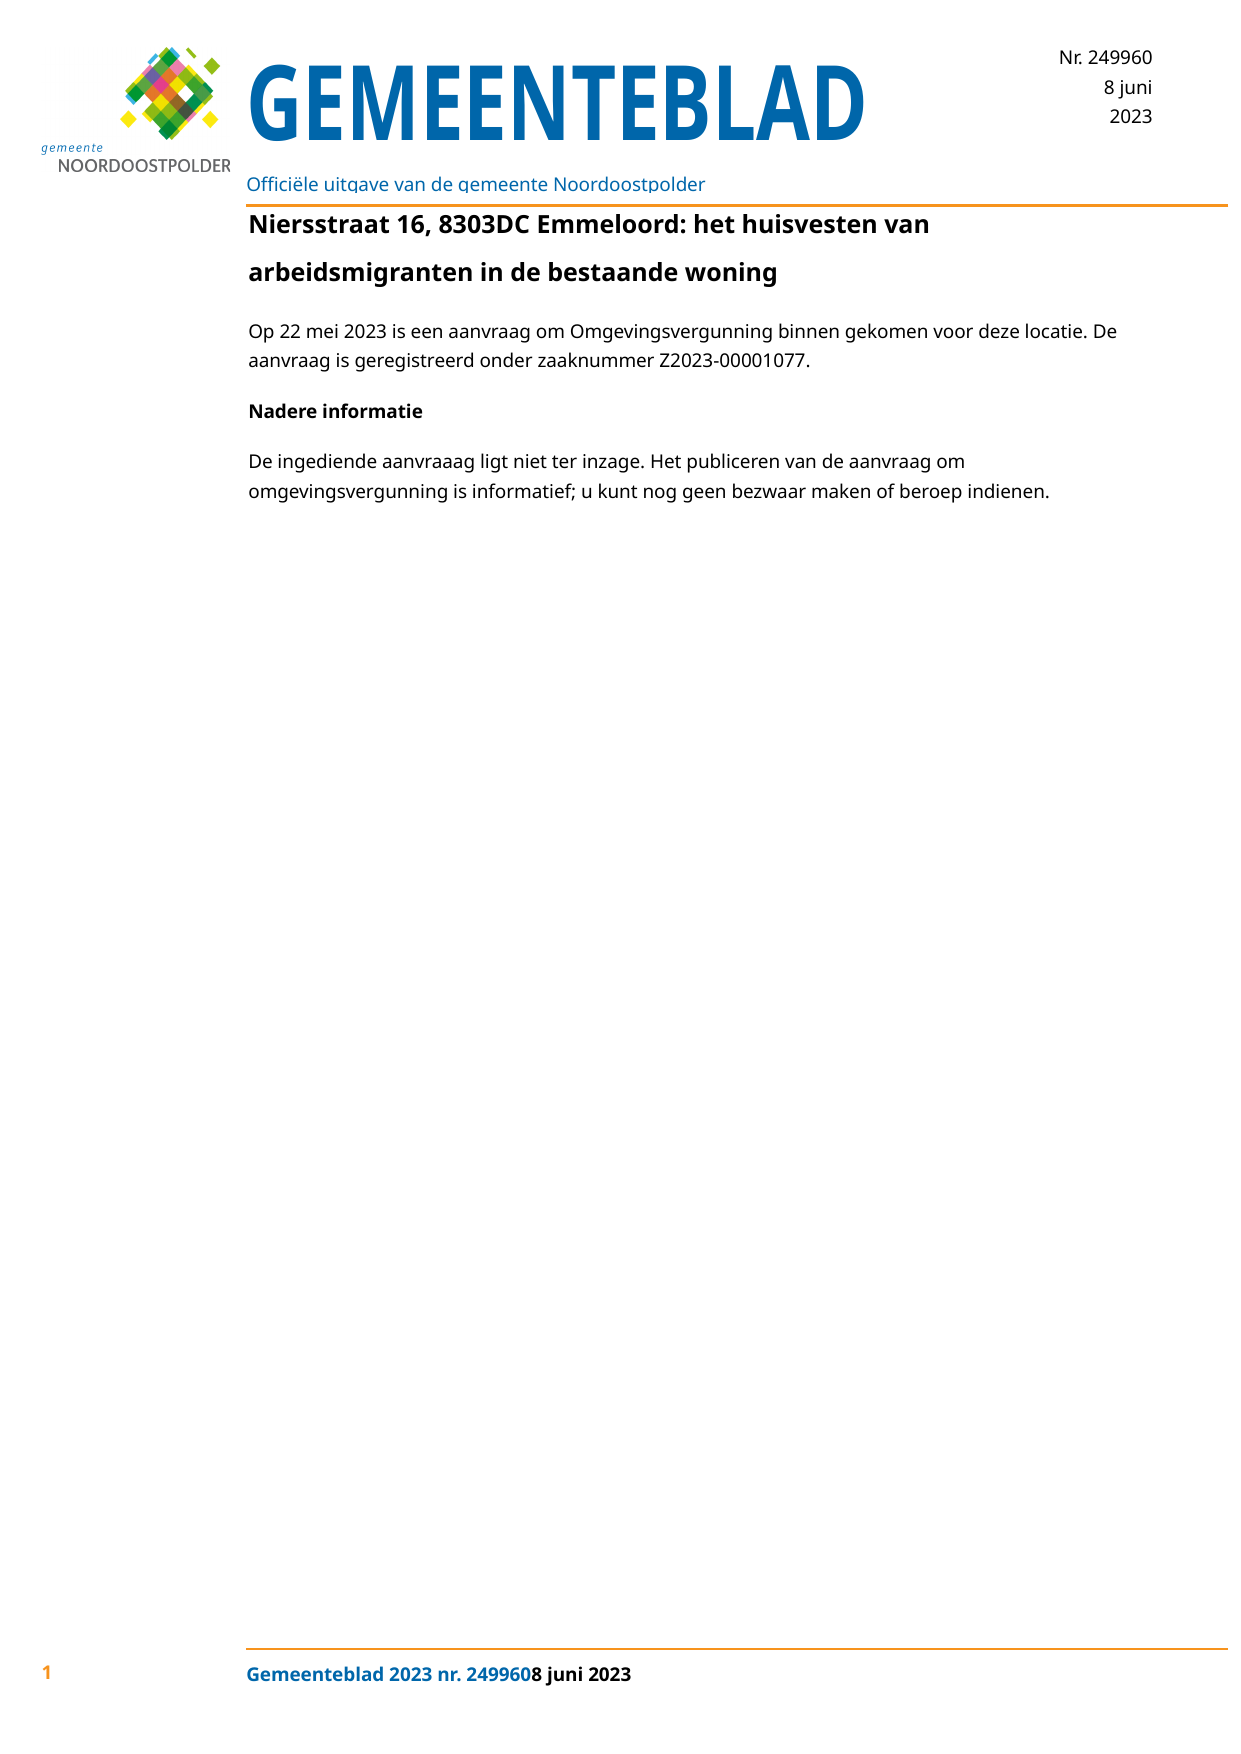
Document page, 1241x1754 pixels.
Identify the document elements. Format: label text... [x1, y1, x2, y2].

text De ingediende aanvraaag ligt niet ter inzage. Het publiceren van de aanvraag om omgevingsvergunning is informatief; u kunt nog geen bezwaar maken of beroep indienen. [248, 448, 1152, 504]
text Niersstraat 16, 8303DC Emmeloord: het huisvesten van arbeidsmigranten in de bestaande woning [248, 207, 1152, 288]
text Op 22 mei 2023 is een aanvraag om Omgevingsvergunning binnen gekomen voor deze locatie. De aanvraag is geregistreerd onder zaaknummer Z2023-00001077. [248, 318, 1152, 373]
picture [41, 47, 231, 172]
text Nadere informatie [248, 398, 1152, 424]
